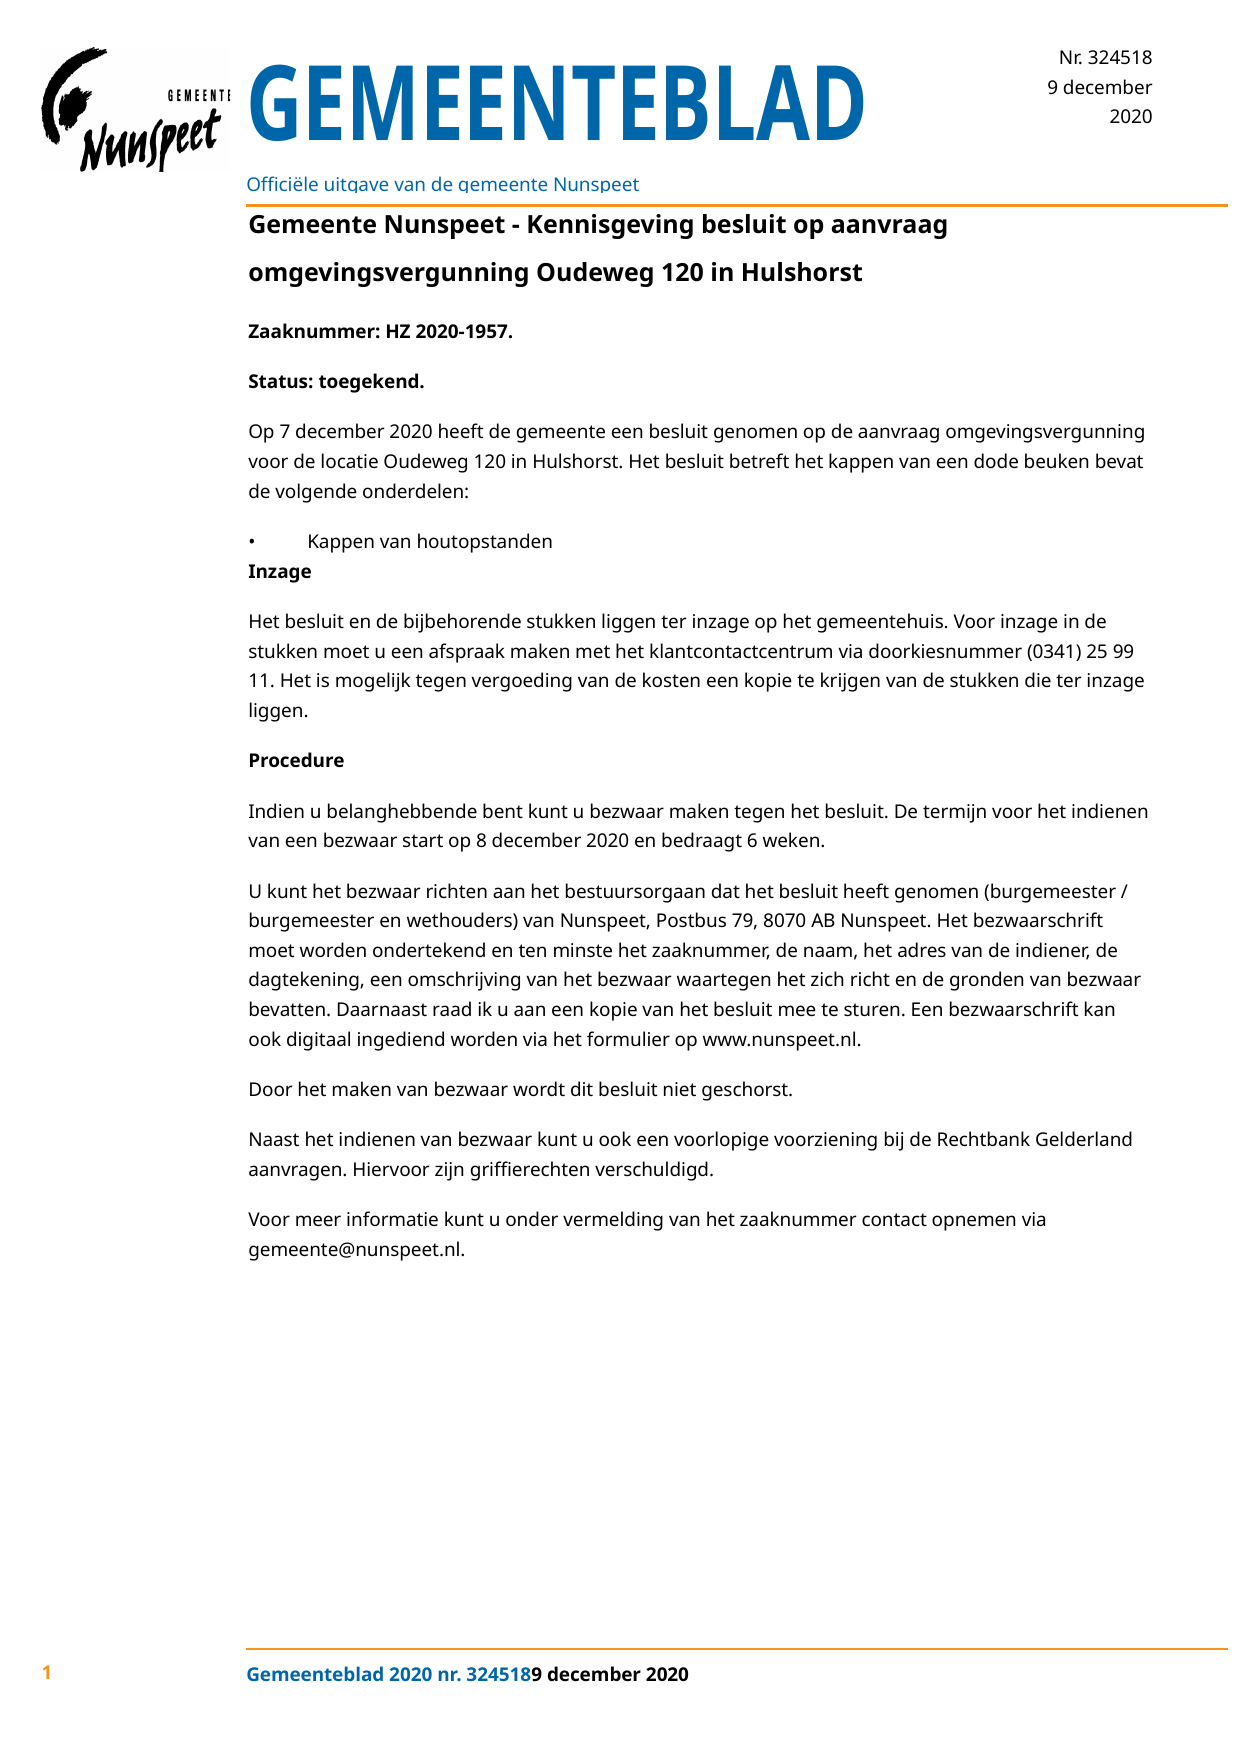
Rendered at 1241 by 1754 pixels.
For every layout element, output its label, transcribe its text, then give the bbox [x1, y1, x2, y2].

text Het besluit en de bijbehorende stukken liggen ter inzage op het gemeentehuis. Voor inzage in de stukken moet u een afspraak maken met het klantcontactcentrum via doorkiesnummer (0341) 25 99 11. Het is mogelijk tegen vergoeding van de kosten een kopie te krijgen van de stukken die ter inzage liggen. [248, 608, 1152, 723]
list Kappen van houtopstanden [248, 528, 1152, 554]
text U kunt het bezwaar richten aan het bestuursorgaan dat het besluit heeft genomen (burgemeester / burgemeester en wethouders) van Nunspeet, Postbus 79, 8070 AB Nunspeet. Het bezwaarschrift moet worden ondertekend en ten minste het zaaknummer, de naam, het adres van de indiener, de dagtekening, een omschrijving van het bezwaar waartegen het zich richt en de gronden van bezwaar bevatten. Daarnaast raad ik u aan een kopie van het besluit mee te sturen. Een bezwaarschrift kan ook digitaal ingediend worden via het formulier op www.nunspeet.nl. [248, 878, 1152, 1052]
text Indien u belanghebbende bent kunt u bezwaar maken tegen het besluit. De termijn voor het indienen van een bezwaar start op 8 december 2020 en bedraagt 6 weken. [248, 798, 1152, 853]
text Status: toegekend. [248, 368, 1152, 394]
text Procedure [248, 747, 1152, 773]
text Op 7 december 2020 heeft de gemeente een besluit genomen op de aanvraag omgevingsvergunning voor de locatie Oudeweg 120 in Hulshorst. Het besluit betreft het kappen van een dode beuken bevat de volgende onderdelen: [248, 419, 1152, 504]
text Zaaknummer: HZ 2020-1957. [248, 318, 1152, 344]
picture [41, 47, 231, 172]
text Voor meer informatie kunt u onder vermelding van het zaaknummer contact opnemen via gemeente@nunspeet.nl. [248, 1207, 1152, 1262]
text Door het maken van bezwaar wordt dit besluit niet geschorst. [248, 1076, 1152, 1102]
text Gemeente Nunspeet - Kennisgeving besluit op aanvraag omgevingsvergunning Oudeweg 120 in Hulshorst [248, 207, 1152, 288]
text Naast het indienen van bezwaar kunt u ook een voorlopige voorziening bij de Rechtbank Gelderland aanvragen. Hiervoor zijn griffierechten verschuldigd. [248, 1127, 1152, 1182]
text Inzage [248, 558, 1152, 584]
